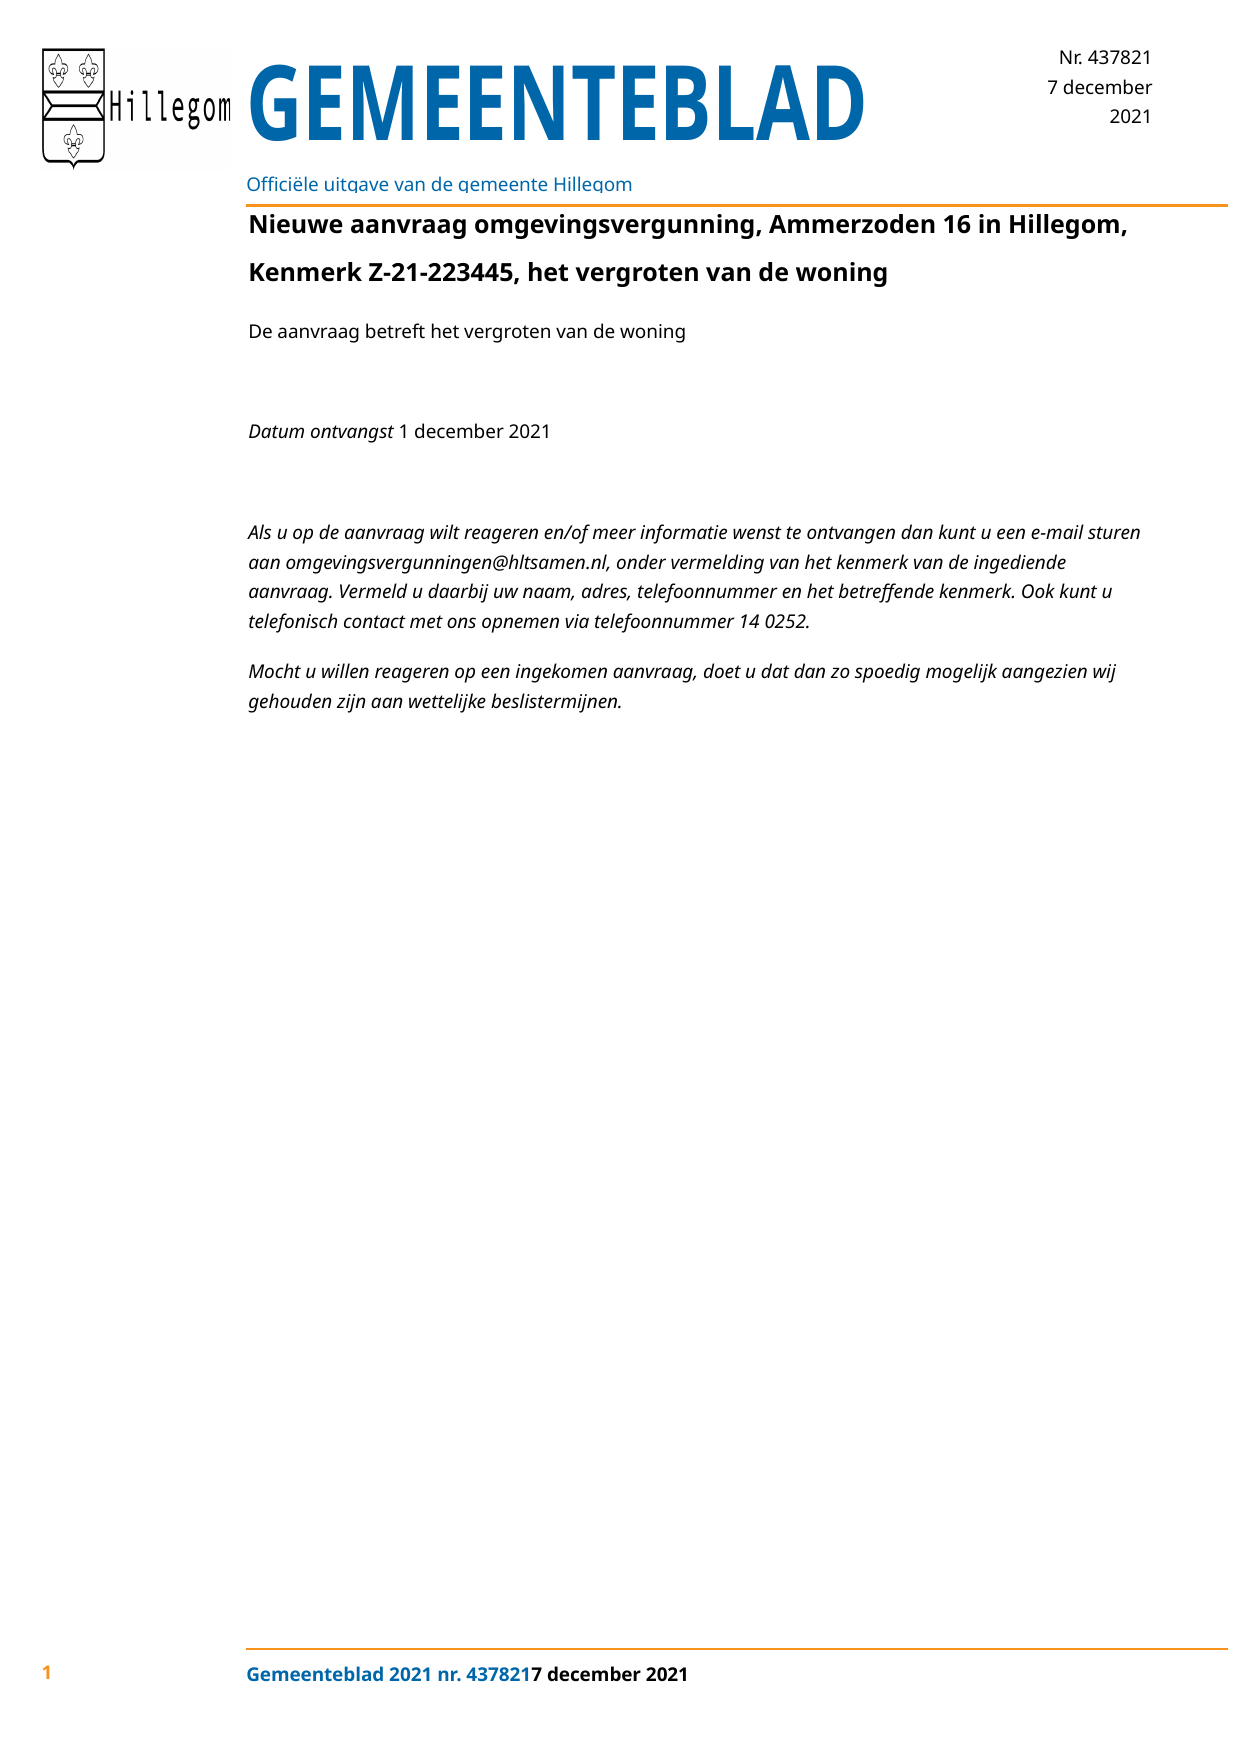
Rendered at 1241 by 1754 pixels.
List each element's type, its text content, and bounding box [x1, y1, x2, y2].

picture [41, 47, 231, 172]
text Als u op de aanvraag wilt reageren en/of meer informatie wenst te ontvangen dan kunt u een e-mail sturen aan omgevingsvergunningen@hltsamen.nl, onder vermelding van het kenmerk van de ingediende aanvraag. Vermeld u daarbij uw naam, adres, telefoonnummer en het betreffende kenmerk. Ook kunt u telefonisch contact met ons opnemen via telefoonnummer 14 0252. [248, 519, 1152, 634]
text Datum ontvangst 1 december 2021 [248, 419, 1152, 444]
text De aanvraag betreft het vergroten van de woning [248, 318, 1152, 344]
text Nieuwe aanvraag omgevingsvergunning, Ammerzoden 16 in Hillegom, Kenmerk Z-21-223445, het vergroten van de woning [248, 207, 1152, 288]
text Mocht u willen reageren op een ingekomen aanvraag, doet u dat dan zo spoedig mogelijk aangezien wij gehouden zijn aan wettelijke beslistermijnen. [248, 659, 1152, 714]
